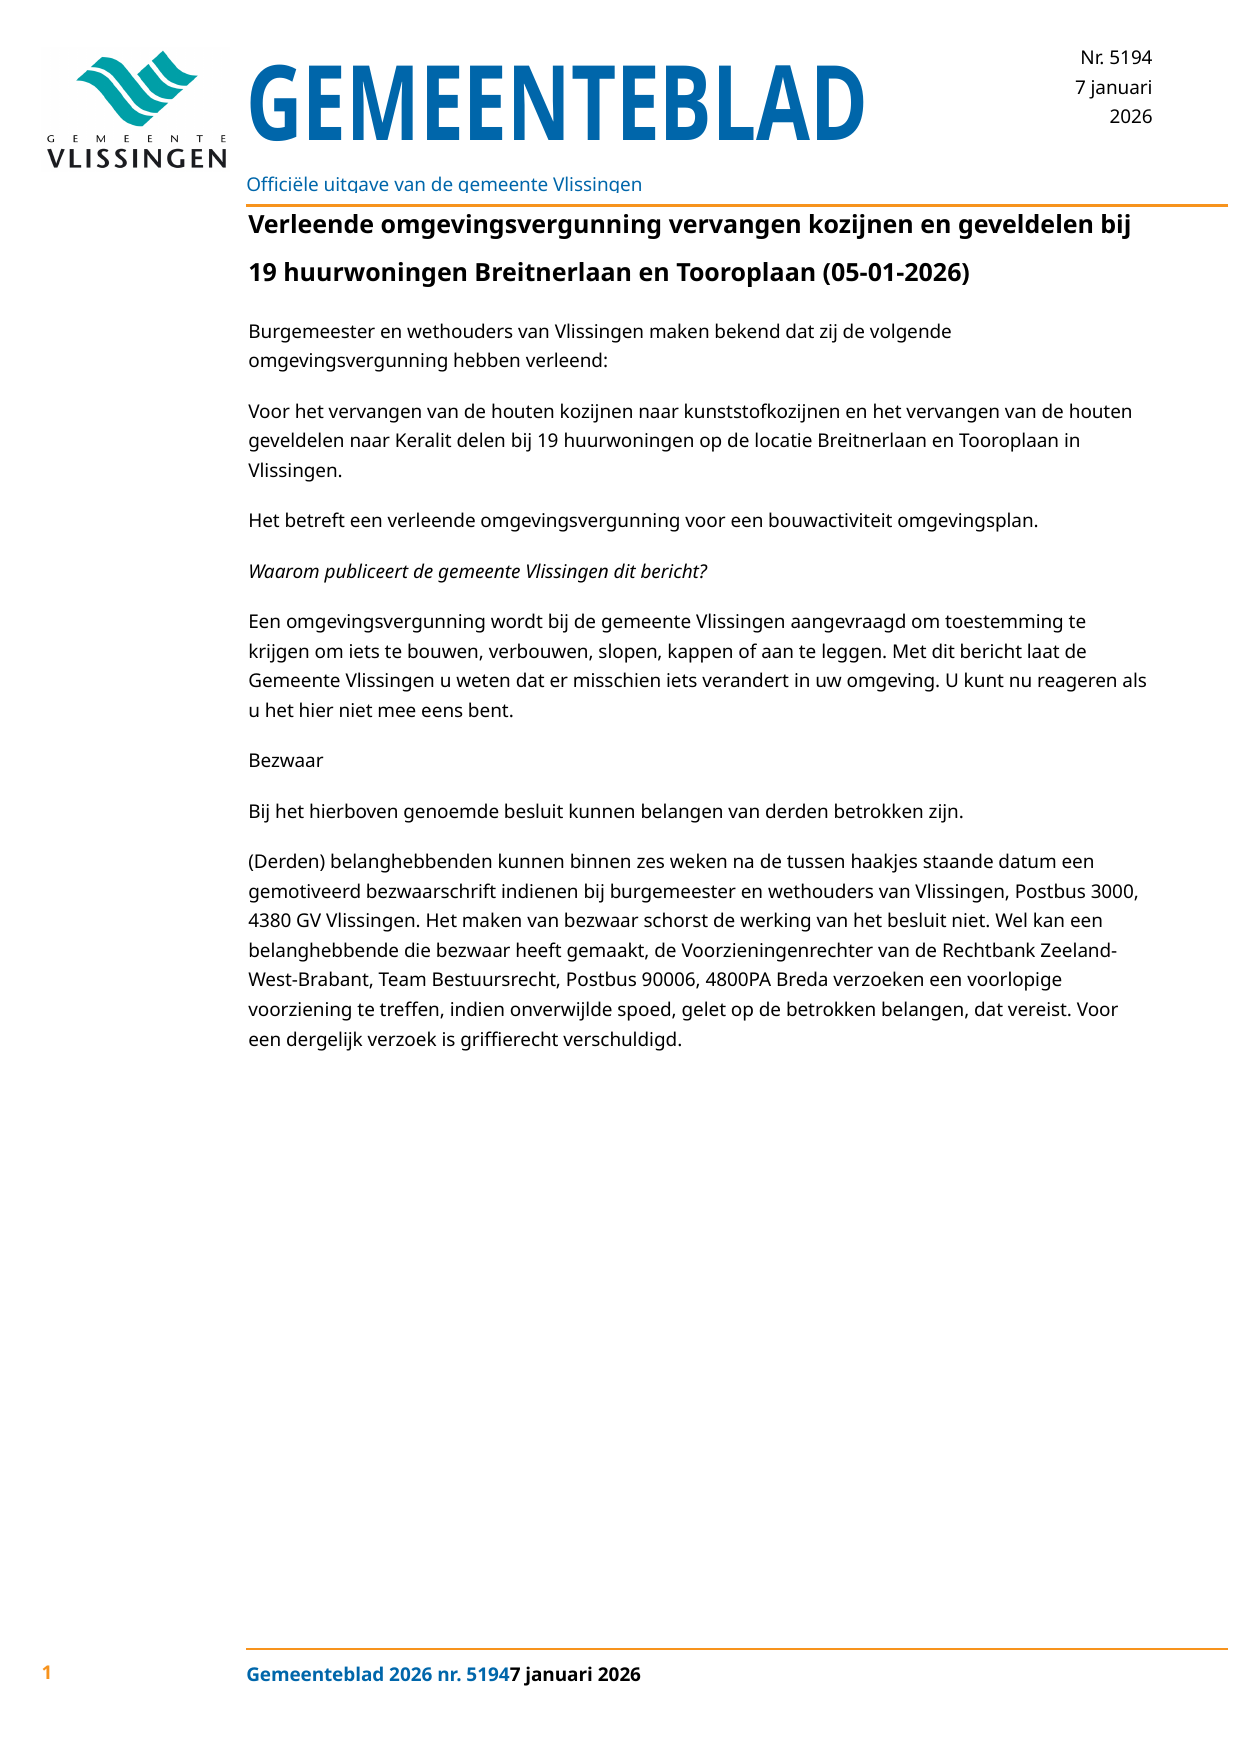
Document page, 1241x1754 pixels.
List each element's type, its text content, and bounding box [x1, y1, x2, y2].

text Waarom publiceert de gemeente Vlissingen dit bericht? [248, 558, 1152, 584]
text Bezwaar [248, 747, 1152, 773]
text Het betreft een verleende omgevingsvergunning voor een bouwactiviteit omgevingsplan. [248, 507, 1152, 533]
picture [41, 47, 231, 172]
text (Derden) belanghebbenden kunnen binnen zes weken na de tussen haakjes staande datum een gemotiveerd bezwaarschrift indienen bij burgemeester en wethouders van Vlissingen, Postbus 3000, 4380 GV Vlissingen. Het maken van bezwaar schorst de werking van het besluit niet. Wel kan een belanghebbende die bezwaar heeft gemaakt, de Voorzieningenrechter van de Rechtbank Zeeland-West-Brabant, Team Bestuursrecht, Postbus 90006, 4800PA Breda verzoeken een voorlopige voorziening te treffen, indien onverwijlde spoed, gelet op de betrokken belangen, dat vereist. Voor een dergelijk verzoek is griffierecht verschuldigd. [248, 848, 1152, 1052]
text Bij het hierboven genoemde besluit kunnen belangen van derden betrokken zijn. [248, 798, 1152, 824]
text Voor het vervangen van de houten kozijnen naar kunststofkozijnen en het vervangen van de houten geveldelen naar Keralit delen bij 19 huurwoningen op de locatie Breitnerlaan en Tooroplaan in Vlissingen. [248, 398, 1152, 483]
text Verleende omgevingsvergunning vervangen kozijnen en geveldelen bij 19 huurwoningen Breitnerlaan en Tooroplaan (05-01-2026) [248, 207, 1152, 288]
text Een omgevingsvergunning wordt bij de gemeente Vlissingen aangevraagd om toestemming te krijgen om iets te bouwen, verbouwen, slopen, kappen of aan te leggen. Met dit bericht laat de Gemeente Vlissingen u weten dat er misschien iets verandert in uw omgeving. U kunt nu reageren als u het hier niet mee eens bent. [248, 608, 1152, 723]
text Burgemeester en wethouders van Vlissingen maken bekend dat zij de volgende omgevingsvergunning hebben verleend: [248, 318, 1152, 373]
